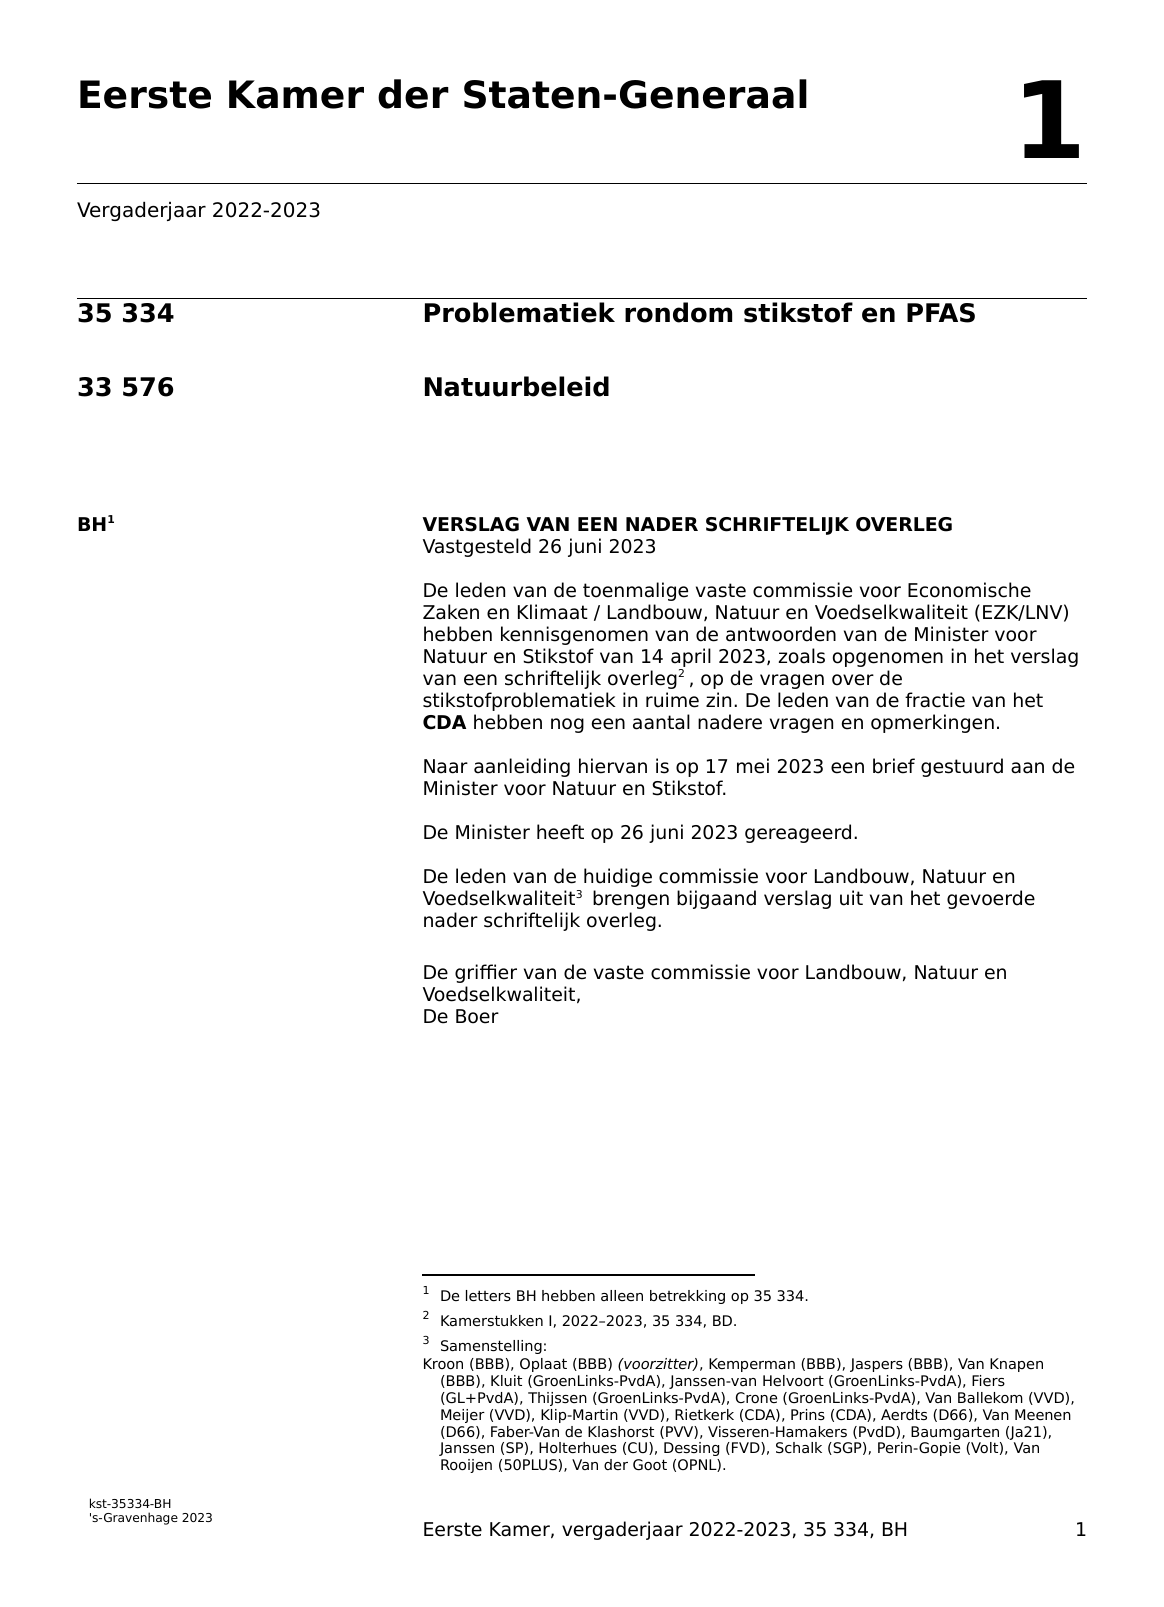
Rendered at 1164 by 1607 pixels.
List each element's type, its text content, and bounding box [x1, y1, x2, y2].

table_header 1 [886, 59, 1087, 183]
text Naar aanleiding hiervan is op 17 mei 2023 een brief gestuurd aan de Minister voor Natuur en Stikstof. [422, 756, 1087, 800]
text Vastgesteld 26 juni 2023 [422, 536, 1087, 558]
text Kroon (BBB), Oplaat (BBB) (voorzitter), Kemperman (BBB), Jaspers (BBB), Van Knapen (BBB), Kluit (GroenLinks-PvdA), Janssen-van Helvoort (GroenLinks-PvdA), Fiers (GL+PvdA), Thijssen (GroenLinks-PvdA), Crone (GroenLinks-PvdA), Van Ballekom (VVD), Meijer (VVD), Klip-Martin (VVD), Rietkerk (CDA), Prins (CDA), Aerdts (D66), Van Meenen (D66), Faber-Van de Klashorst (PVV), Visseren-Hamakers (PvdD), Baumgarten (Ja21), Janssen (SP), Holterhues (CU), Dessing (FVD), Schalk (SGP), Perin-Gopie (Volt), Van Rooijen (50PLUS), Van der Goot (OPNL). [422, 1356, 1087, 1474]
subtitle BH VERSLAG VAN EEN NADER SCHRIFTELIJK OVERLEG [77, 514, 1087, 536]
text De leden van de huidige commissie voor Landbouw, Natuur en Voedselkwaliteit brengen bijgaand verslag uit van het gevoerde nader schriftelijk overleg. [422, 866, 1087, 932]
subtitle 35 334 Problematiek rondom stikstof en PFAS [77, 299, 1087, 329]
text kst-35334-BH [88, 1497, 323, 1511]
text De leden van de toenmalige vaste commissie voor Economische Zaken en Klimaat / Landbouw, Natuur en Voedselkwaliteit (EZK/LNV) hebben kennisgenomen van de antwoorden van de Minister voor Natuur en Stikstof van 14 april 2023, zoals opgenomen in het verslag van een schriftelijk overleg, op de vragen over de stikstofproblematiek in ruime zin. De leden van de fractie van het CDA hebben nog een aantal nadere vragen en opmerkingen. [422, 580, 1087, 734]
subtitle 33 576 Natuurbeleid [77, 373, 1087, 403]
text Kamerstukken I, 2022–2023, 35 334, BD. [422, 1309, 1087, 1331]
table_cell Vergaderjaar 2022-2023 [77, 184, 1087, 298]
text De letters BH hebben alleen betrekking op 35 334. [422, 1284, 1087, 1306]
text Samenstelling: [422, 1334, 1087, 1356]
text De Minister heeft op 26 juni 2023 gereageerd. [422, 822, 1087, 844]
text De griffier van de vaste commissie voor Landbouw, Natuur en Voedselkwaliteit, De Boer [422, 962, 1087, 1028]
text 's-Gravenhage 2023 [88, 1511, 323, 1525]
table_header Eerste Kamer der Staten-Generaal [77, 59, 886, 183]
